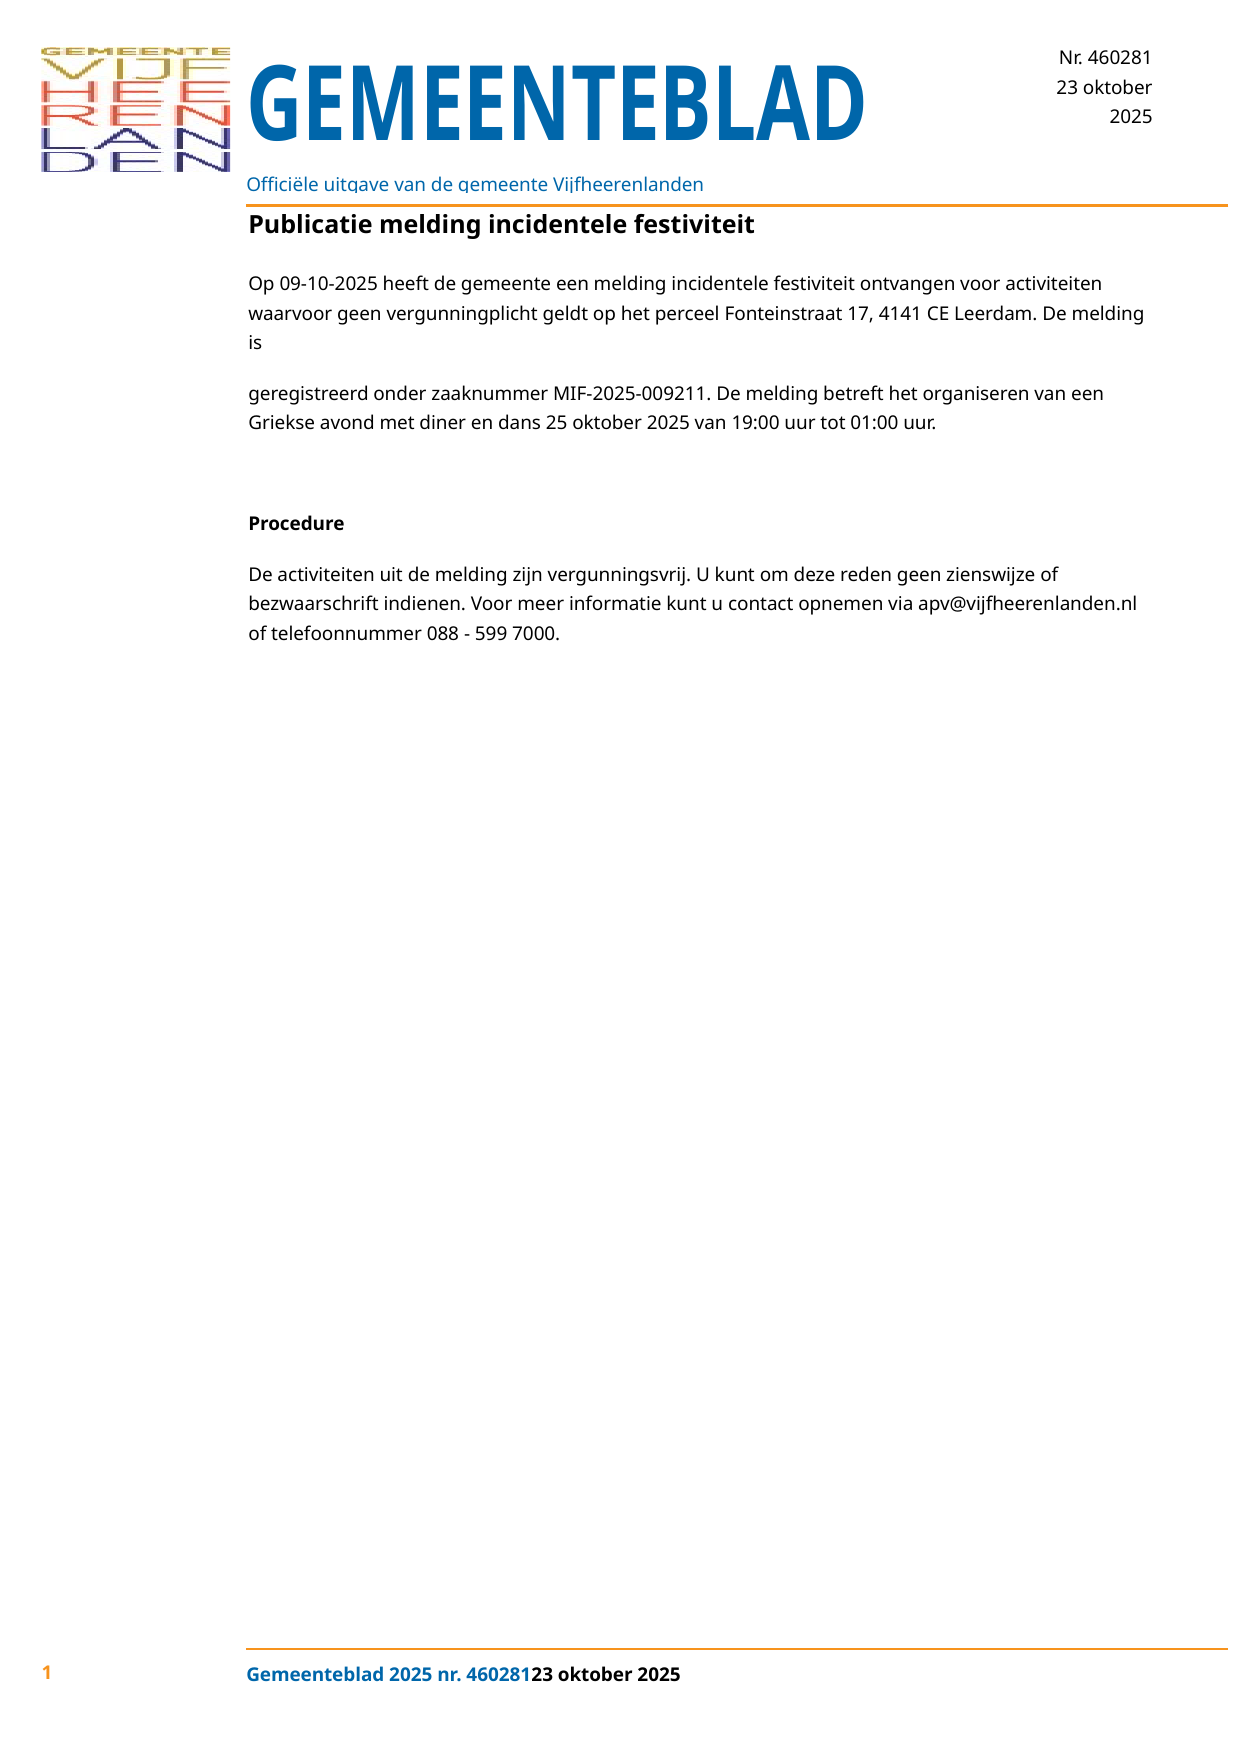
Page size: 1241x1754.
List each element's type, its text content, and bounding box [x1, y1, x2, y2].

text Procedure [248, 510, 1152, 536]
text Publicatie melding incidentele festiviteit [248, 207, 1152, 241]
text De activiteiten uit de melding zijn vergunningsvrij. U kunt om deze reden geen zienswijze of bezwaarschrift indienen. Voor meer informatie kunt u contact opnemen via apv@vijfheerenlanden.nl of telefoonnummer 088 - 599 7000. [248, 561, 1152, 646]
picture [41, 47, 231, 172]
text Op 09-10-2025 heeft de gemeente een melding incidentele festiviteit ontvangen voor activiteiten waarvoor geen vergunningplicht geldt op het perceel Fonteinstraat 17, 4141 CE Leerdam. De melding is [248, 270, 1152, 355]
text geregistreerd onder zaaknummer MIF-2025-009211. De melding betreft het organiseren van een Griekse avond met diner en dans 25 oktober 2025 van 19:00 uur tot 01:00 uur. [248, 380, 1152, 435]
